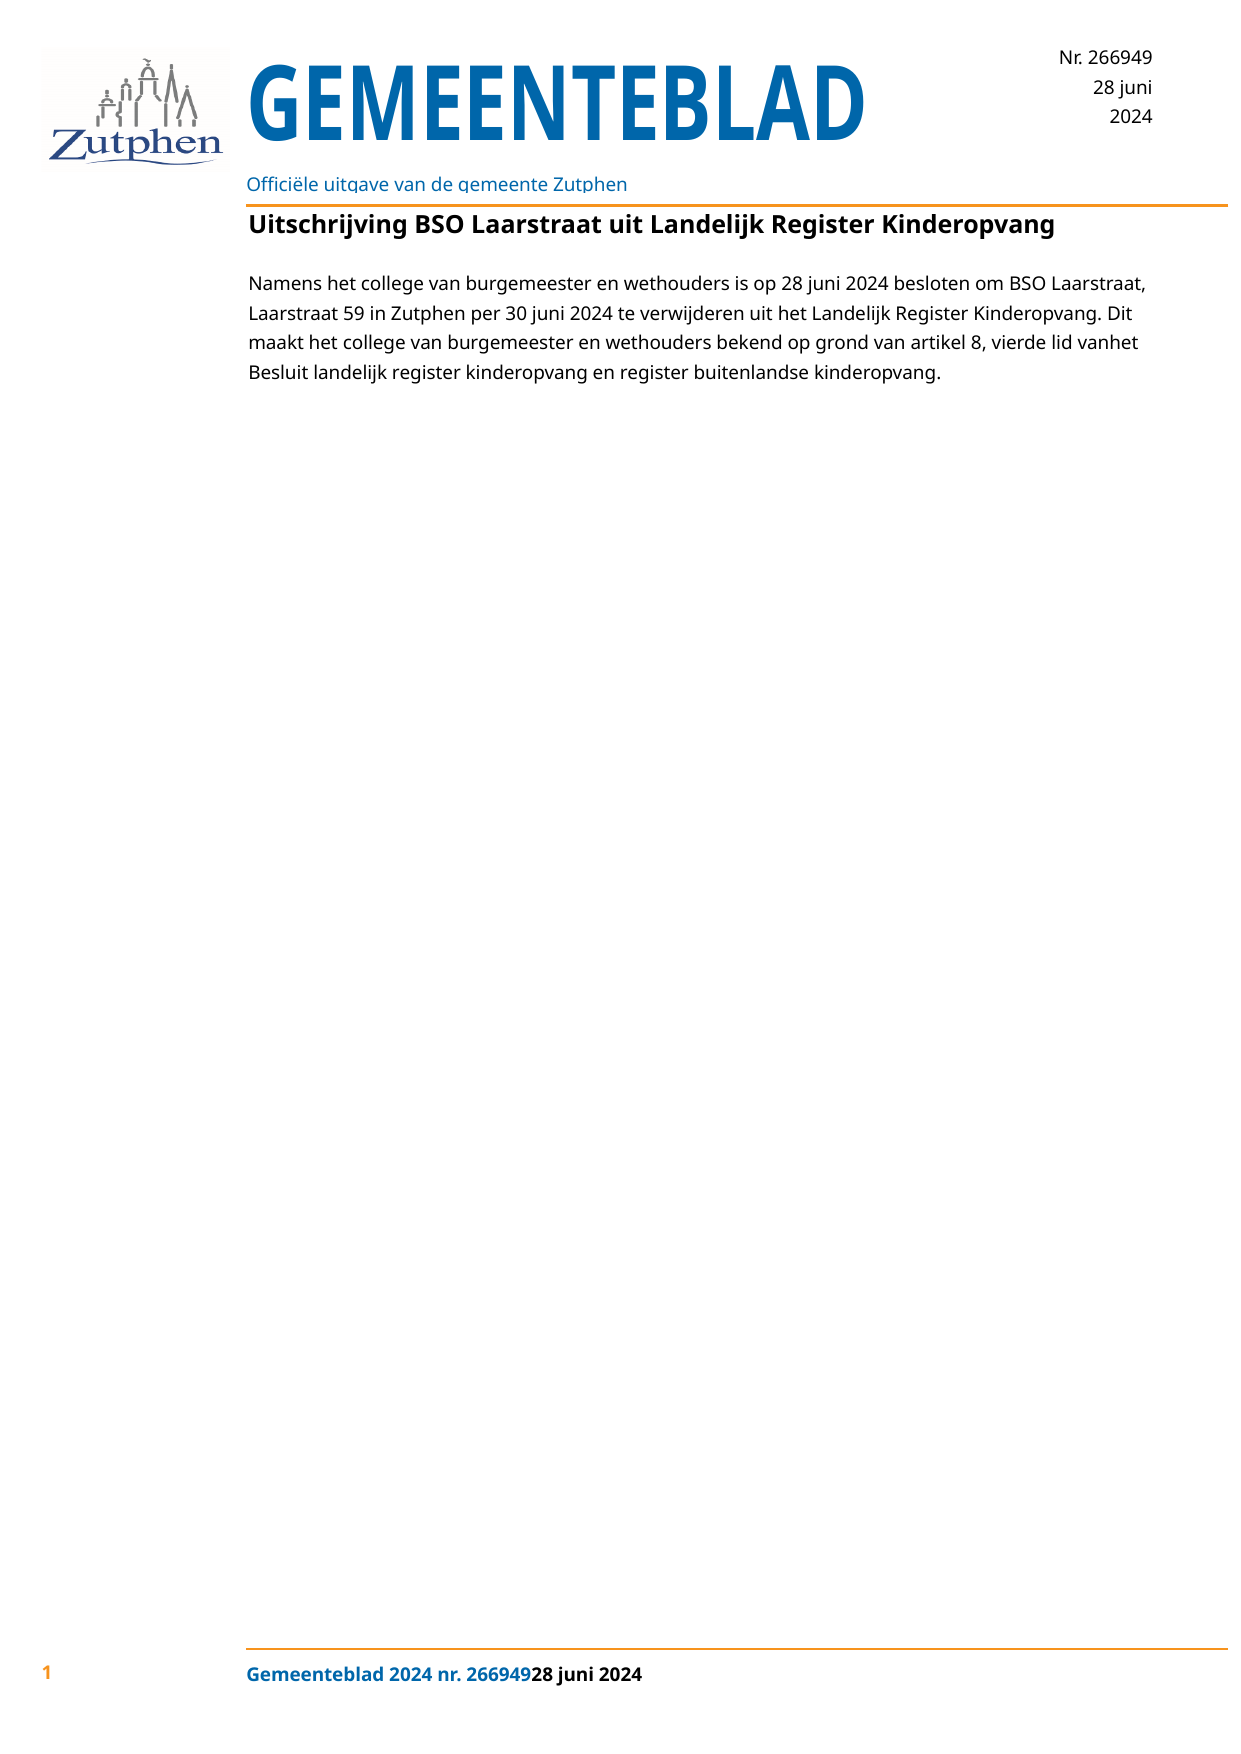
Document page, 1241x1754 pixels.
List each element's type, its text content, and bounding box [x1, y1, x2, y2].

text Namens het college van burgemeester en wethouders is op 28 juni 2024 besloten om BSO Laarstraat, Laarstraat 59 in Zutphen per 30 juni 2024 te verwijderen uit het Landelijk Register Kinderopvang. Dit maakt het college van burgemeester en wethouders bekend op grond van artikel 8, vierde lid vanhet Besluit landelijk register kinderopvang en register buitenlandse kinderopvang. [248, 270, 1152, 385]
text Uitschrijving BSO Laarstraat uit Landelijk Register Kinderopvang [248, 207, 1152, 241]
picture [41, 47, 231, 172]
